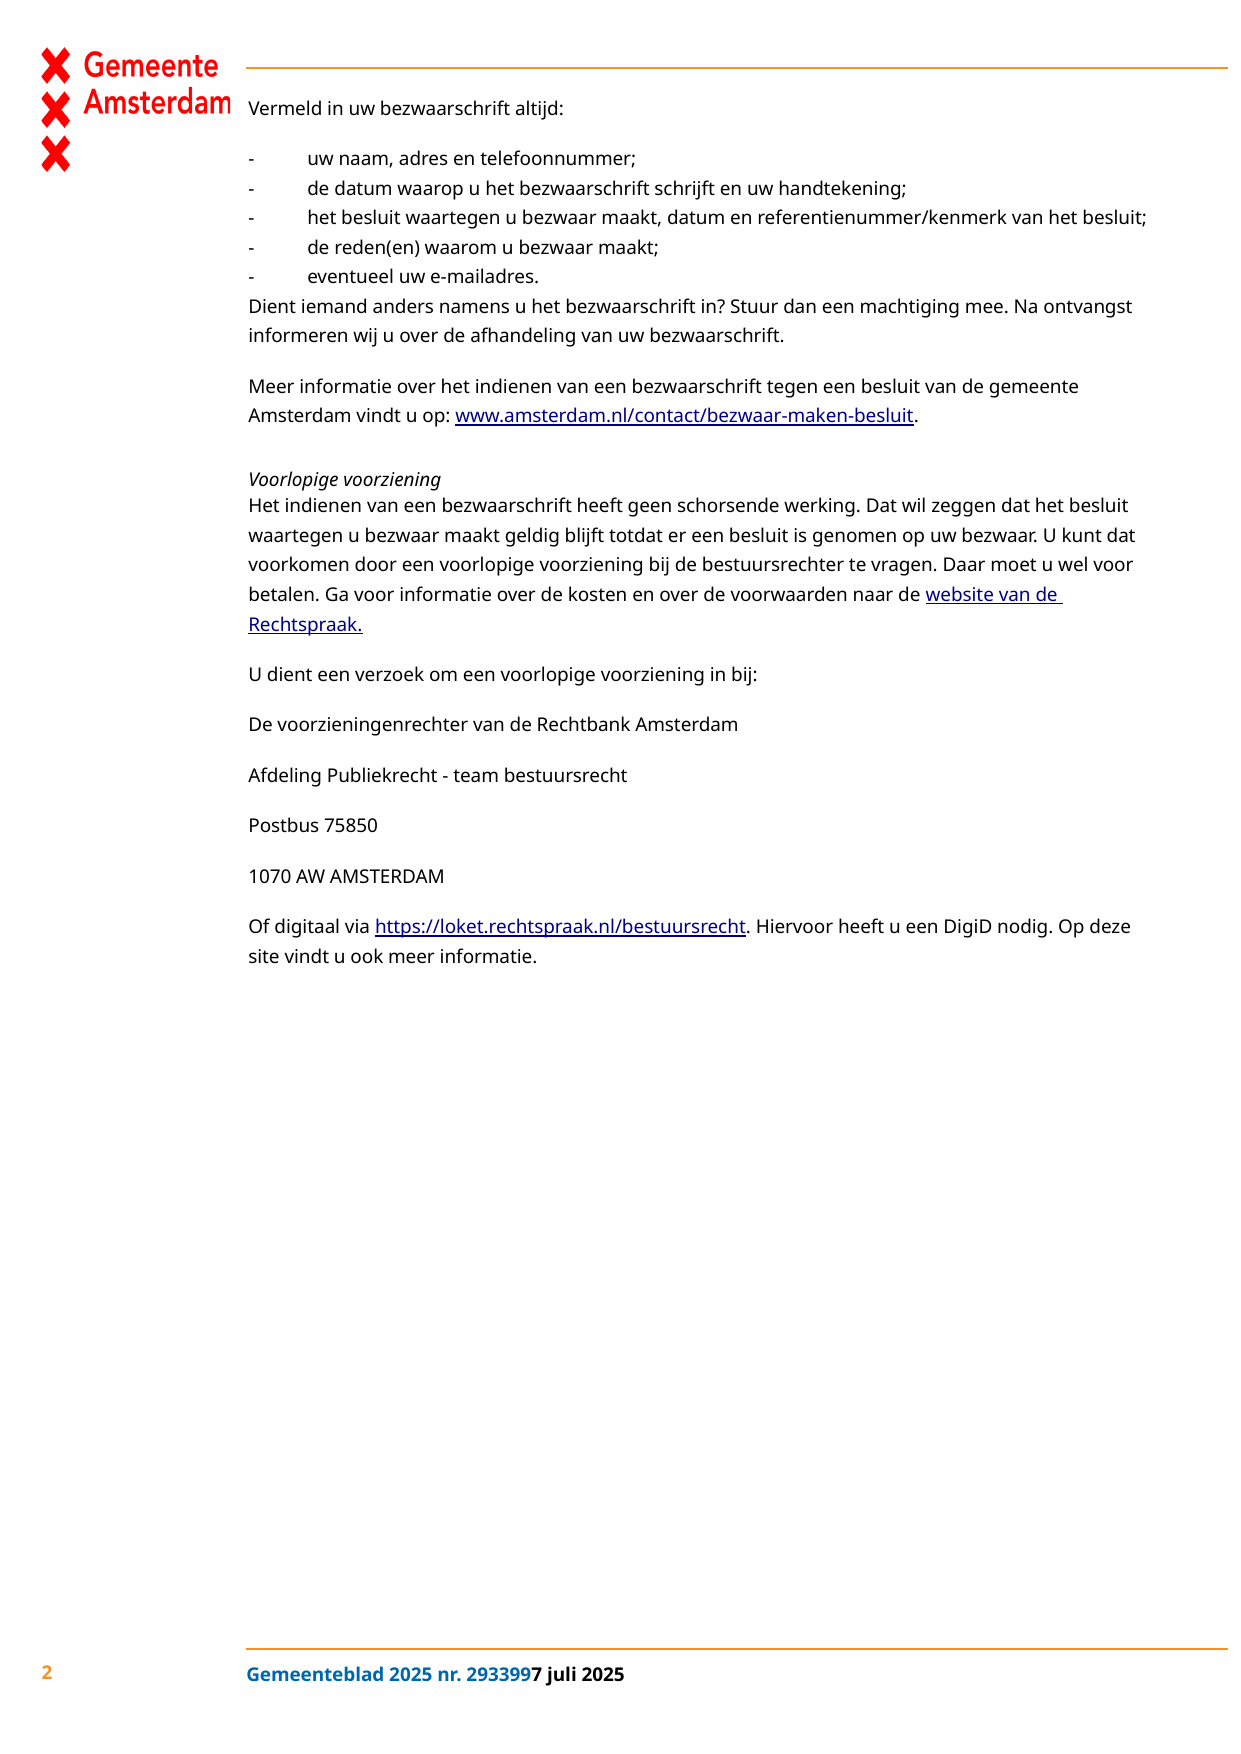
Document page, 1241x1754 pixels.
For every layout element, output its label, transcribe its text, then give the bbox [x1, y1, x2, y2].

list het besluit waartegen u bezwaar maakt, datum en referentienummer/kenmerk van het besluit; [248, 204, 1152, 230]
text Afdeling Publiekrecht - team bestuursrecht [248, 762, 1152, 788]
text U dient een verzoek om een voorlopige voorziening in bij: [248, 661, 1152, 687]
picture [41, 47, 231, 172]
list de datum waarop u het bezwaarschrift schrijft en uw handtekening; [248, 175, 1152, 201]
text De voorzieningenrechter van de Rechtbank Amsterdam [248, 712, 1152, 737]
text Vermeld in uw bezwaarschrift altijd: [248, 95, 1152, 121]
text Meer informatie over het indienen van een bezwaarschrift tegen een besluit van de gemeente Amsterdam vindt u op: www.amsterdam.nl/contact/bezwaar-maken-besluit. [248, 373, 1152, 428]
list de reden(en) waarom u bezwaar maakt; [248, 234, 1152, 260]
list uw naam, adres en telefoonnummer; [248, 145, 1152, 171]
text Het indienen van een bezwaarschrift heeft geen schorsende werking. Dat wil zeggen dat het besluit waartegen u bezwaar maakt geldig blijft totdat er een besluit is genomen op uw bezwaar. U kunt dat voorkomen door een voorlopige voorziening bij de bestuursrechter te vragen. Daar moet u wel voor betalen. Ga voor informatie over de kosten en over de voorwaarden naar de website van de Rechtspraak. [248, 492, 1152, 636]
text 1070 AW AMSTERDAM [248, 863, 1152, 888]
text Voorlopige voorziening [248, 467, 1152, 492]
text Of digitaal via https://loket.rechtspraak.nl/bestuursrecht. Hiervoor heeft u een DigiD nodig. Op deze site vindt u ook meer informatie. [248, 913, 1152, 968]
text Dient iemand anders namens u het bezwaarschrift in? Stuur dan een machtiging mee. Na ontvangst informeren wij u over de afhandeling van uw bezwaarschrift. [248, 293, 1152, 348]
list eventueel uw e-mailadres. [248, 263, 1152, 289]
text Postbus 75850 [248, 812, 1152, 838]
